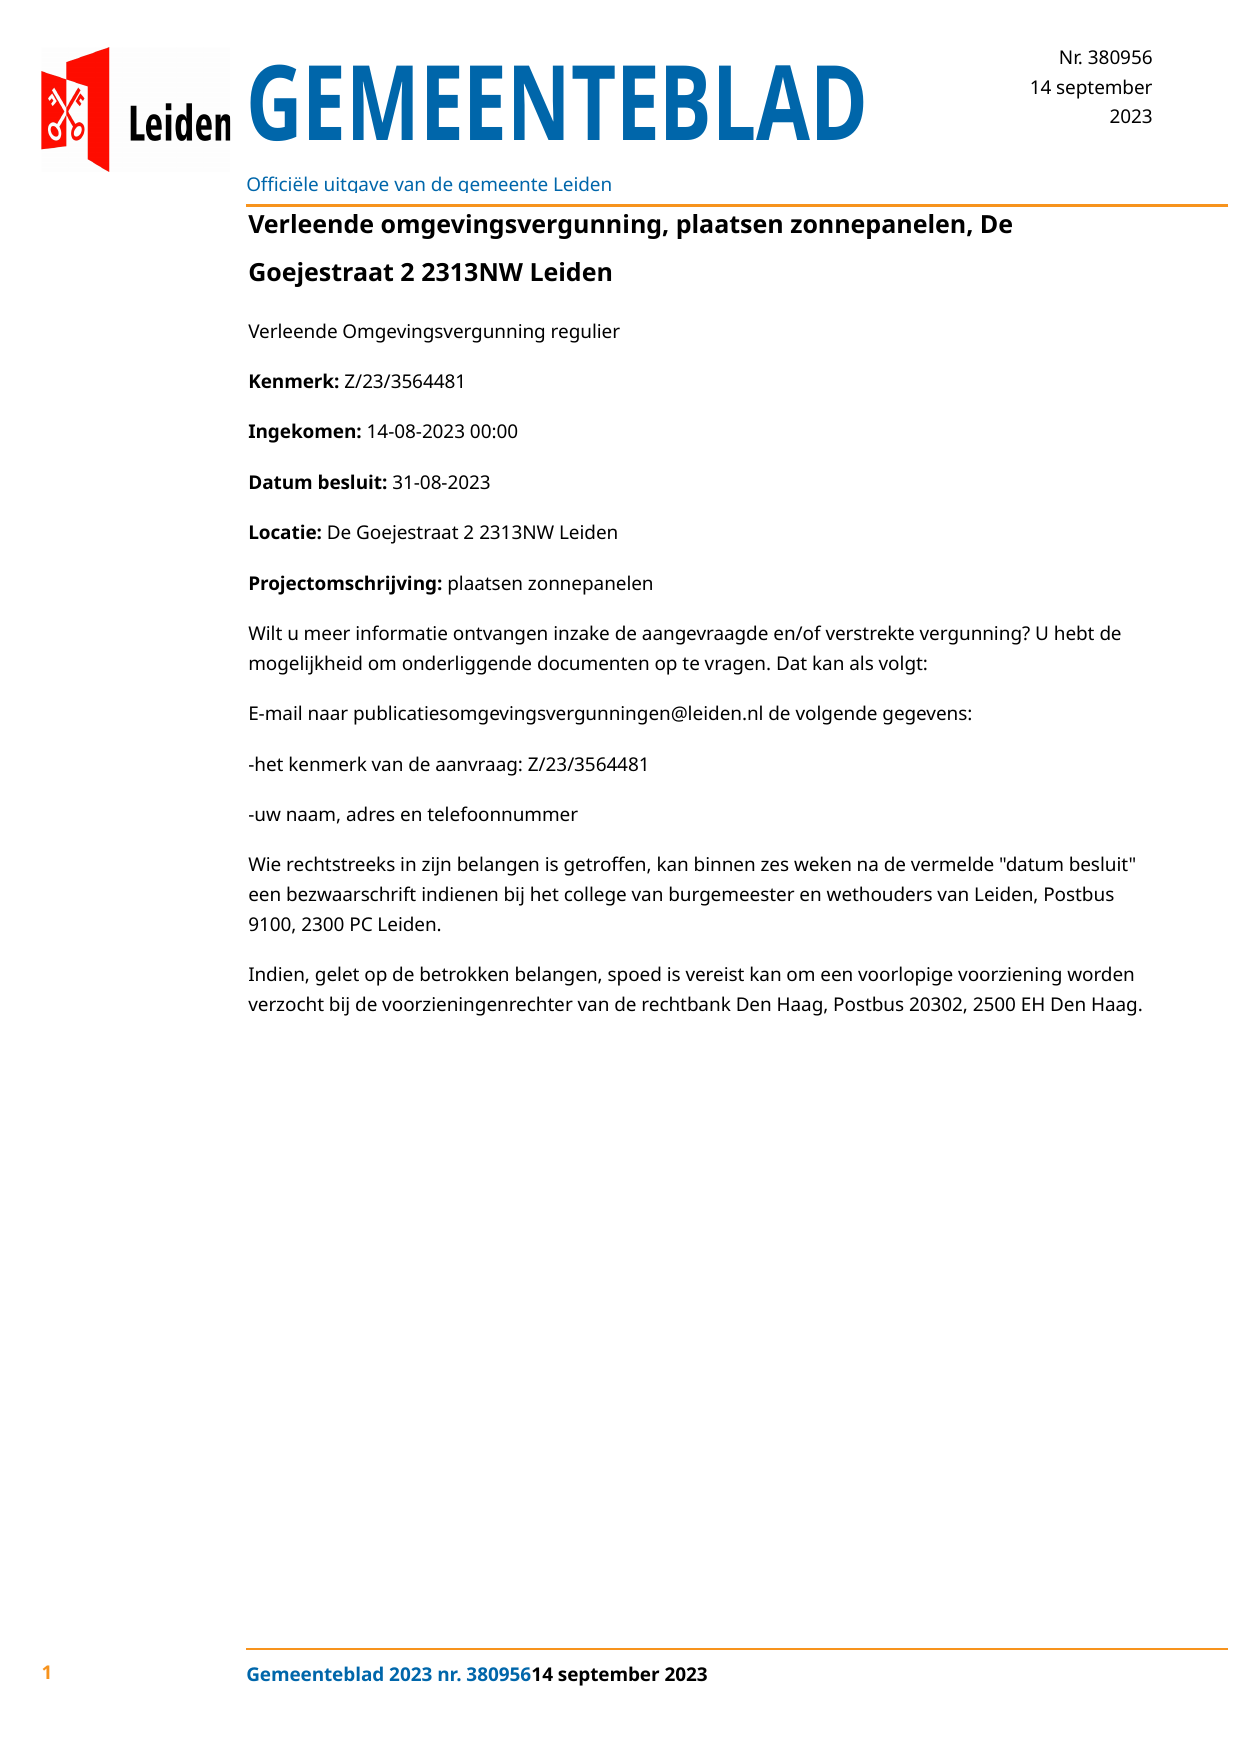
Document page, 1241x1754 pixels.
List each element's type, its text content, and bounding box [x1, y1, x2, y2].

text E-mail naar publicatiesomgevingsvergunningen@leiden.nl de volgende gegevens: [248, 700, 1152, 726]
text Datum besluit: 31-08-2023 [248, 469, 1152, 495]
text Verleende Omgevingsvergunning regulier [248, 318, 1152, 344]
text -het kenmerk van de aanvraag: Z/23/3564481 [248, 751, 1152, 777]
text -uw naam, adres en telefoonnummer [248, 801, 1152, 827]
text Indien, gelet op de betrokken belangen, spoed is vereist kan om een voorlopige voorziening worden verzocht bij de voorzieningenrechter van de rechtbank Den Haag, Postbus 20302, 2500 EH Den Haag. [248, 961, 1152, 1017]
text Kenmerk: Z/23/3564481 [248, 368, 1152, 394]
text Projectomschrijving: plaatsen zonnepanelen [248, 570, 1152, 596]
text Ingekomen: 14-08-2023 00:00 [248, 419, 1152, 444]
text Wie rechtstreeks in zijn belangen is getroffen, kan binnen zes weken na de vermelde "datum besluit" een bezwaarschrift indienen bij het college van burgemeester en wethouders van Leiden, Postbus 9100, 2300 PC Leiden. [248, 852, 1152, 937]
text Wilt u meer informatie ontvangen inzake de aangevraagde en/of verstrekte vergunning? U hebt de mogelijkheid om onderliggende documenten op te vragen. Dat kan als volgt: [248, 620, 1152, 676]
text Locatie: De Goejestraat 2 2313NW Leiden [248, 519, 1152, 545]
text Verleende omgevingsvergunning, plaatsen zonnepanelen, De Goejestraat 2 2313NW Leiden [248, 207, 1152, 288]
picture [41, 47, 231, 172]
